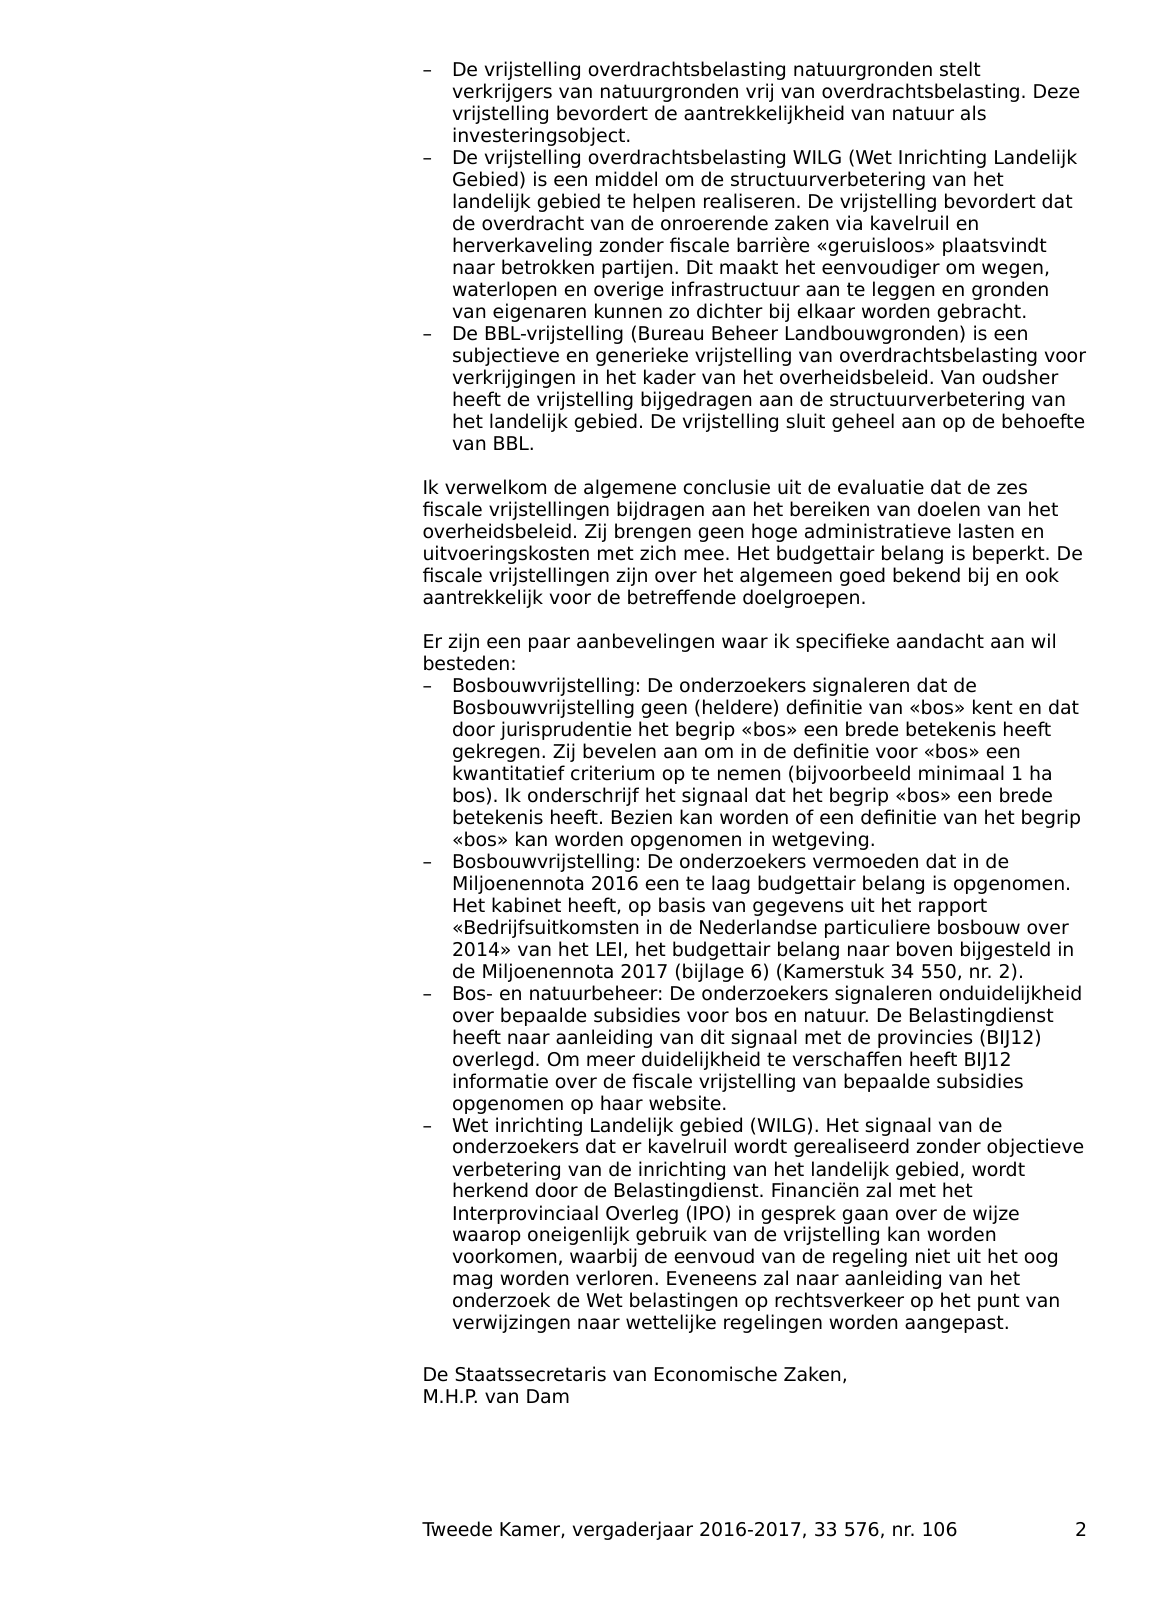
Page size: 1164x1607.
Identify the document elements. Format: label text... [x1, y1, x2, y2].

text Ik verwelkom de algemene conclusie uit de evaluatie dat de zes fiscale vrijstellingen bijdragen aan het bereiken van doelen van het overheidsbeleid. Zij brengen geen hoge administratieve lasten en uitvoeringskosten met zich mee. Het budgettair belang is beperkt. De fiscale vrijstellingen zijn over het algemeen goed bekend bij en ook aantrekkelijk voor de betreffende doelgroepen. [422, 477, 1087, 609]
text – De BBL-vrijstelling (Bureau Beheer Landbouwgronden) is een subjectieve en generieke vrijstelling van overdrachtsbelasting voor verkrijgingen in het kader van het overheidsbeleid. Van oudsher heeft de vrijstelling bijgedragen aan de structuurverbetering van het landelijk gebied. De vrijstelling sluit geheel aan op de behoefte van BBL. [422, 323, 1087, 455]
text – Bos- en natuurbeheer: De onderzoekers signaleren onduidelijkheid over bepaalde subsidies voor bos en natuur. De Belastingdienst heeft naar aanleiding van dit signaal met de provincies (BIJ12) overlegd. Om meer duidelijkheid te verschaffen heeft BIJ12 informatie over de fiscale vrijstelling van bepaalde subsidies opgenomen op haar website. [422, 983, 1087, 1114]
text – Wet inrichting Landelijk gebied (WILG). Het signaal van de onderzoekers dat er kavelruil wordt gerealiseerd zonder objectieve verbetering van de inrichting van het landelijk gebied, wordt herkend door de Belastingdienst. Financiën zal met het Interprovinciaal Overleg (IPO) in gesprek gaan over de wijze waarop oneigenlijk gebruik van de vrijstelling kan worden voorkomen, waarbij de eenvoud van de regeling niet uit het oog mag worden verloren. Eveneens zal naar aanleiding van het onderzoek de Wet belastingen op rechtsverkeer op het punt van verwijzingen naar wettelijke regelingen worden aangepast. [422, 1114, 1087, 1334]
text – De vrijstelling overdrachtsbelasting natuurgronden stelt verkrijgers van natuurgronden vrij van overdrachtsbelasting. Deze vrijstelling bevordert de aantrekkelijkheid van natuur als investeringsobject. [422, 59, 1087, 147]
text De Staatssecretaris van Economische Zaken, M.H.P. van Dam [422, 1364, 1087, 1408]
text – Bosbouwvrijstelling: De onderzoekers vermoeden dat in de Miljoenennota 2016 een te laag budgettair belang is opgenomen. Het kabinet heeft, op basis van gegevens uit het rapport «Bedrijfsuitkomsten in de Nederlandse particuliere bosbouw over 2014» van het LEI, het budgettair belang naar boven bijgesteld in de Miljoenennota 2017 (bijlage 6) (Kamerstuk 34 550, nr. 2). [422, 851, 1087, 983]
text Er zijn een paar aanbevelingen waar ik specifieke aandacht aan wil besteden: [422, 631, 1087, 675]
text – Bosbouwvrijstelling: De onderzoekers signaleren dat de Bosbouwvrijstelling geen (heldere) definitie van «bos» kent en dat door jurisprudentie het begrip «bos» een brede betekenis heeft gekregen. Zij bevelen aan om in de definitie voor «bos» een kwantitatief criterium op te nemen (bijvoorbeeld minimaal 1 ha bos). Ik onderschrijf het signaal dat het begrip «bos» een brede betekenis heeft. Bezien kan worden of een definitie van het begrip «bos» kan worden opgenomen in wetgeving. [422, 675, 1087, 851]
text – De vrijstelling overdrachtsbelasting WILG (Wet Inrichting Landelijk Gebied) is een middel om de structuurverbetering van het landelijk gebied te helpen realiseren. De vrijstelling bevordert dat de overdracht van de onroerende zaken via kavelruil en herverkaveling zonder fiscale barrière «geruisloos» plaatsvindt naar betrokken partijen. Dit maakt het eenvoudiger om wegen, waterlopen en overige infrastructuur aan te leggen en gronden van eigenaren kunnen zo dichter bij elkaar worden gebracht. [422, 147, 1087, 323]
